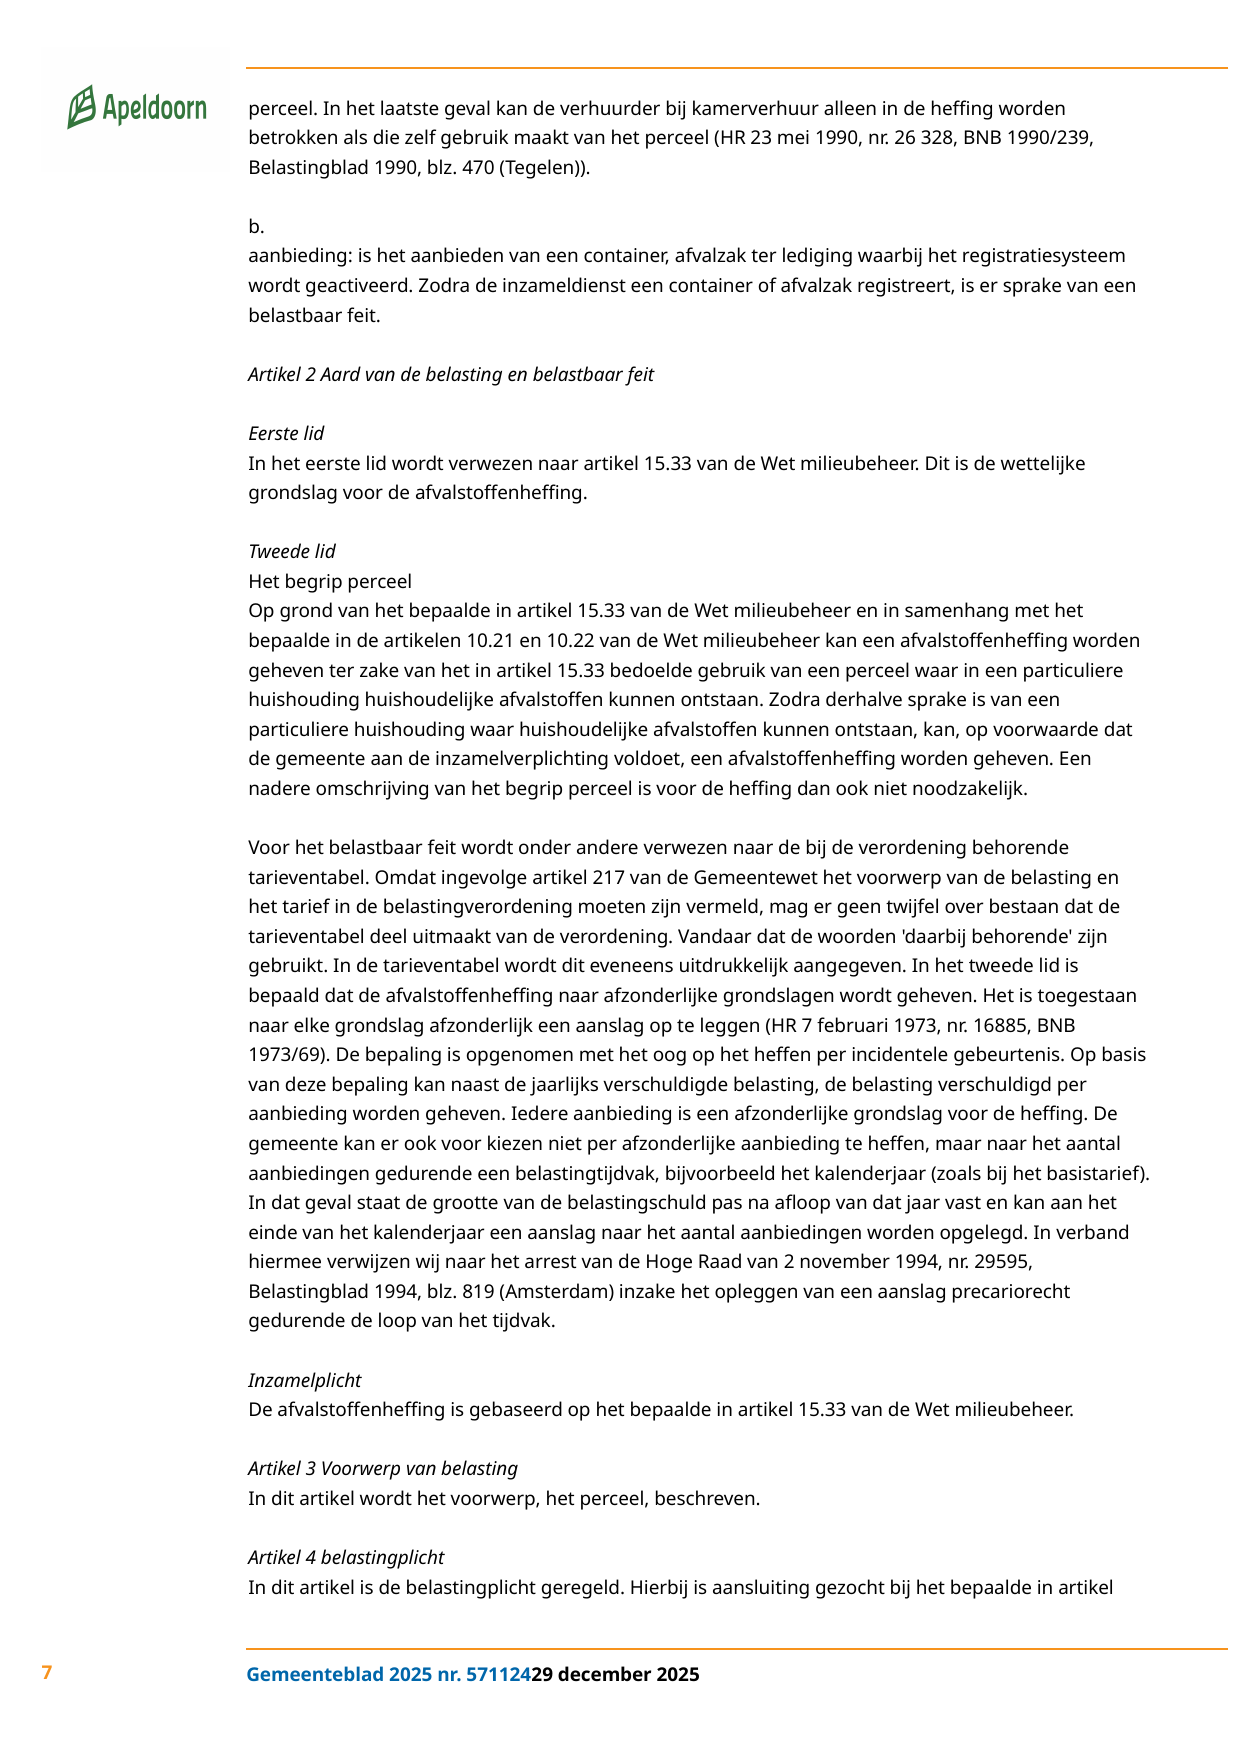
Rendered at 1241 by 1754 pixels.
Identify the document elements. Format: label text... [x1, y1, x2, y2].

text Artikel 2 Aard van de belasting en belastbaar feit [248, 361, 1152, 387]
text De afvalstoffenheffing is gebaseerd op het bepaalde in artikel 15.33 van de Wet milieubeheer. [248, 1396, 1152, 1422]
text perceel. In het laatste geval kan de verhuurder bij kamerverhuur alleen in de heffing worden betrokken als die zelf gebruik maakt van het perceel (HR 23 mei 1990, nr. 26 328, BNB 1990/239, Belastingblad 1990, blz. 470 (Tegelen)). [248, 95, 1152, 180]
text Eerste lid [248, 420, 1152, 446]
text Op grond van het bepaalde in artikel 15.33 van de Wet milieubeheer en in samenhang met het bepaalde in de artikelen 10.21 en 10.22 van de Wet milieubeheer kan een afvalstoffenheffing worden geheven ter zake van het in artikel 15.33 bedoelde gebruik van een perceel waar in een particuliere huishouding huishoudelijke afvalstoffen kunnen ontstaan. Zodra derhalve sprake is van een particuliere huishouding waar huishoudelijke afvalstoffen kunnen ontstaan, kan, op voorwaarde dat de gemeente aan de inzamelverplichting voldoet, een afvalstoffenheffing worden geheven. Een nadere omschrijving van het begrip perceel is voor de heffing dan ook niet noodzakelijk. [248, 598, 1152, 801]
text In dit artikel is de belastingplicht geregeld. Hierbij is aansluiting gezocht bij het bepaalde in artikel [248, 1574, 1152, 1600]
picture [41, 47, 231, 172]
text b. [248, 213, 1152, 239]
text Voor het belastbaar feit wordt onder andere verwezen naar de bij de verordening behorende tarieventabel. Omdat ingevolge artikel 217 van de Gemeentewet het voorwerp van de belasting en het tarief in de belastingverordening moeten zijn vermeld, mag er geen twijfel over bestaan dat de tarieventabel deel uitmaakt van de verordening. Vandaar dat de woorden 'daarbij behorende' zijn gebruikt. In de tarieventabel wordt dit eveneens uitdrukkelijk aangegeven. In het tweede lid is bepaald dat de afvalstoffenheffing naar afzonderlijke grondslagen wordt geheven. Het is toegestaan naar elke grondslag afzonderlijk een aanslag op te leggen (HR 7 februari 1973, nr. 16885, BNB 1973/69). De bepaling is opgenomen met het oog op het heffen per incidentele gebeurtenis. Op basis van deze bepaling kan naast de jaarlijks verschuldigde belasting, de belasting verschuldigd per aanbieding worden geheven. Iedere aanbieding is een afzonderlijke grondslag voor de heffing. De gemeente kan er ook voor kiezen niet per afzonderlijke aanbieding te heffen, maar naar het aantal aanbiedingen gedurende een belastingtijdvak, bijvoorbeeld het kalenderjaar (zoals bij het basistarief). In dat geval staat de grootte van de belastingschuld pas na afloop van dat jaar vast en kan aan het einde van het kalenderjaar een aanslag naar het aantal aanbiedingen worden opgelegd. In verband hiermee verwijzen wij naar het arrest van de Hoge Raad van 2 november 1994, nr. 29595, Belastingblad 1994, blz. 819 (Amsterdam) inzake het opleggen van een aanslag precariorecht gedurende de loop van het tijdvak. [248, 834, 1152, 1333]
text Artikel 4 belastingplicht [248, 1544, 1152, 1570]
text Tweede lid [248, 538, 1152, 564]
text Inzamelplicht [248, 1367, 1152, 1393]
text In dit artikel wordt het voorwerp, het perceel, beschreven. [248, 1485, 1152, 1511]
text aanbieding: is het aanbieden van een container, afvalzak ter lediging waarbij het registratiesysteem wordt geactiveerd. Zodra de inzameldienst een container of afvalzak registreert, is er sprake van een belastbaar feit. [248, 243, 1152, 328]
text Artikel 3 Voorwerp van belasting [248, 1456, 1152, 1481]
text Het begrip perceel [248, 568, 1152, 594]
text In het eerste lid wordt verwezen naar artikel 15.33 van de Wet milieubeheer. Dit is de wettelijke grondslag voor de afvalstoffenheffing. [248, 450, 1152, 505]
